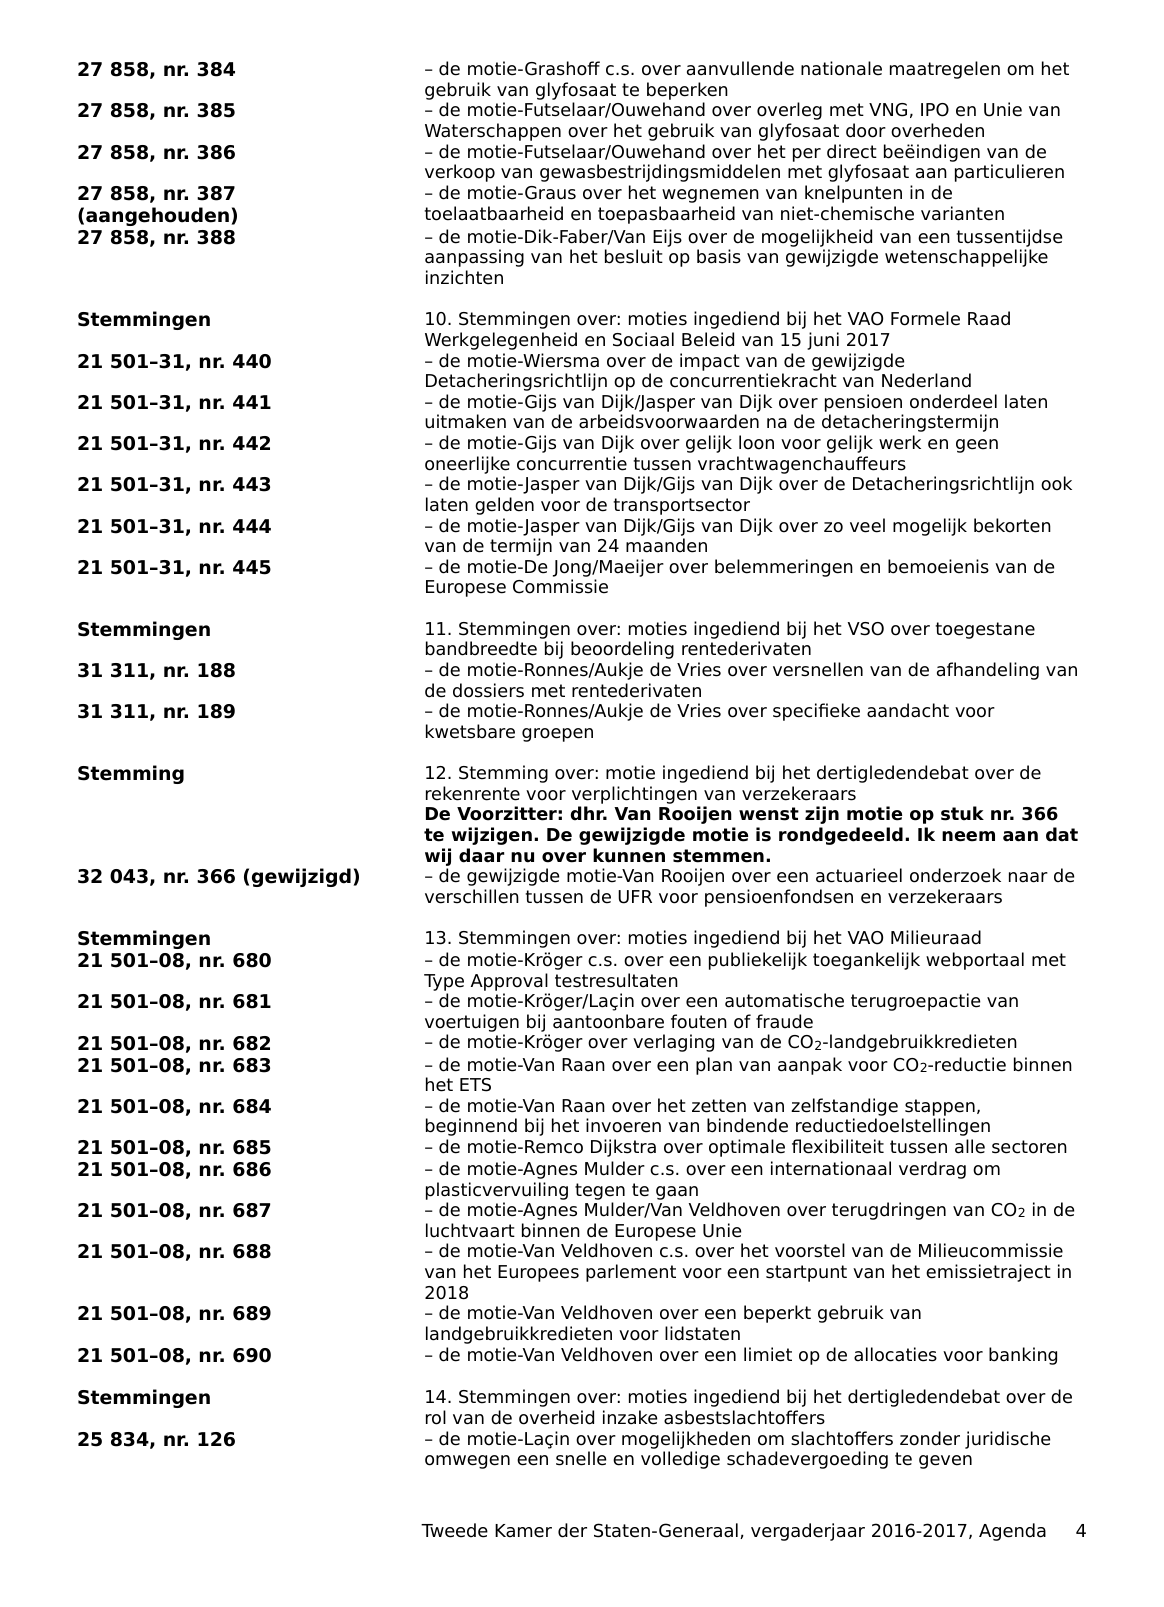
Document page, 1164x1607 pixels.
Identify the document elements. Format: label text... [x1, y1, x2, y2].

table_cell 21 501–08, nr. 690 [77, 1345, 401, 1367]
table_cell [77, 908, 401, 928]
table_cell [401, 227, 418, 289]
table_cell 12. Stemming over: motie ingediend bij het dertigledendebat over de rekenrente voor verplichtingen van verzekeraars [418, 763, 1087, 804]
table_cell – de motie-Kröger over verlaging van de CO2-landgebruikkredieten [418, 1033, 1087, 1054]
table_cell [418, 289, 1087, 309]
table_cell [401, 928, 418, 950]
table_cell 21 501–08, nr. 688 [77, 1241, 401, 1303]
table_cell 21 501–31, nr. 442 [77, 433, 401, 474]
table_cell [401, 908, 418, 928]
table_cell 32 043, nr. 366 (gewijzigd) [77, 866, 401, 907]
table_cell [418, 1367, 1087, 1387]
table_cell 10. Stemmingen over: moties ingediend bij het VAO Formele Raad Werkgelegenheid en Sociaal Beleid van 15 juni 2017 [418, 309, 1087, 351]
table_cell 21 501–31, nr. 441 [77, 392, 401, 433]
table_cell – de motie-Jasper van Dijk/Gijs van Dijk over zo veel mogelijk bekorten van de termijn van 24 maanden [418, 516, 1087, 557]
table_cell [401, 1200, 418, 1241]
table_cell [401, 866, 418, 907]
table_cell 13. Stemmingen over: moties ingediend bij het VAO Milieuraad [418, 928, 1087, 950]
table_cell – de motie-Grashoff c.s. over aanvullende nationale maatregelen om het gebruik van glyfosaat te beperken [418, 59, 1087, 100]
table_cell 11. Stemmingen over: moties ingediend bij het VSO over toegestane bandbreedte bij beoordeling rentederivaten [418, 619, 1087, 660]
table_cell [401, 557, 418, 598]
table_cell [401, 1429, 418, 1470]
table_cell [401, 701, 418, 742]
table_cell – de motie-Gijs van Dijk/Jasper van Dijk over pensioen onderdeel laten uitmaken van de arbeidsvoorwaarden na de detacheringstermijn [418, 392, 1087, 433]
table_cell – de motie-Agnes Mulder/Van Veldhoven over terugdringen van CO2 in de luchtvaart binnen de Europese Unie [418, 1200, 1087, 1241]
table_cell [401, 289, 418, 309]
table_cell – de motie-Dik-Faber/Van Eijs over de mogelijkheid van een tussentijdse aanpassing van het besluit op basis van gewijzigde wetenschappelijke inzichten [418, 227, 1087, 289]
table_cell 21 501–31, nr. 443 [77, 474, 401, 516]
table_cell 14. Stemmingen over: moties ingediend bij het dertigledendebat over de rol van de overheid inzake asbestslachtoffers [418, 1387, 1087, 1428]
table_cell [401, 59, 418, 100]
table_cell [401, 763, 418, 804]
table_cell [401, 950, 418, 991]
table_cell [401, 804, 418, 866]
table_cell – de motie-Graus over het wegnemen van knelpunten in de toelaatbaarheid en toepasbaarheid van niet-chemische varianten [418, 183, 1087, 227]
table_cell Stemmingen [77, 309, 401, 351]
table_cell 31 311, nr. 189 [77, 701, 401, 742]
table_cell – de motie-Van Raan over het zetten van zelfstandige stappen, beginnend bij het invoeren van bindende reductiedoelstellingen [418, 1096, 1087, 1137]
table_cell [418, 598, 1087, 619]
table_cell 21 501–08, nr. 687 [77, 1200, 401, 1241]
table_cell – de motie-Van Raan over een plan van aanpak voor CO2-reductie binnen het ETS [418, 1055, 1087, 1096]
table_cell 31 311, nr. 188 [77, 660, 401, 701]
table_cell 27 858, nr. 386 [77, 142, 401, 183]
table_cell [77, 804, 401, 866]
table_cell Stemmingen [77, 619, 401, 660]
table_cell [77, 598, 401, 619]
table_cell 21 501–08, nr. 689 [77, 1303, 401, 1344]
table_cell [401, 1367, 418, 1387]
table_cell [401, 1345, 418, 1367]
table_cell [401, 1033, 418, 1054]
table_cell 21 501–31, nr. 444 [77, 516, 401, 557]
table_cell – de motie-Van Veldhoven over een limiet op de allocaties voor banking [418, 1345, 1087, 1367]
table_cell 21 501–08, nr. 683 [77, 1055, 401, 1096]
table_cell 21 501–31, nr. 445 [77, 557, 401, 598]
table_cell – de motie-Ronnes/Aukje de Vries over specifieke aandacht voor kwetsbare groepen [418, 701, 1087, 742]
table_cell [77, 743, 401, 763]
table_cell [418, 908, 1087, 928]
table_cell [401, 1387, 418, 1428]
table_cell [401, 1303, 418, 1344]
table_cell [401, 1055, 418, 1096]
table_cell 21 501–31, nr. 440 [77, 351, 401, 392]
table_cell [401, 433, 418, 474]
table_cell [401, 1137, 418, 1159]
table_cell 21 501–08, nr. 682 [77, 1033, 401, 1054]
table_cell [401, 474, 418, 516]
table_cell – de motie-De Jong/Maeijer over belemmeringen en bemoeienis van de Europese Commissie [418, 557, 1087, 598]
table_cell – de motie-Kröger c.s. over een publiekelijk toegankelijk webportaal met Type Approval testresultaten [418, 950, 1087, 991]
table_cell 27 858, nr. 384 [77, 59, 401, 100]
table_cell [418, 743, 1087, 763]
table_cell 27 858, nr. 385 [77, 100, 401, 142]
table_cell [401, 619, 418, 660]
table_cell [77, 289, 401, 309]
table_cell – de motie-Wiersma over de impact van de gewijzigde Detacheringsrichtlijn op de concurrentiekracht van Nederland [418, 351, 1087, 392]
table_cell Stemmingen [77, 1387, 401, 1428]
table_cell [401, 1241, 418, 1303]
table_cell 21 501–08, nr. 680 [77, 950, 401, 991]
table_cell 27 858, nr. 387 (aangehouden) [77, 183, 401, 227]
table_cell [401, 1159, 418, 1200]
table_cell – de motie-Agnes Mulder c.s. over een internationaal verdrag om plasticvervuiling tegen te gaan [418, 1159, 1087, 1200]
table_cell – de motie-Jasper van Dijk/Gijs van Dijk over de Detacheringsrichtlijn ook laten gelden voor de transportsector [418, 474, 1087, 516]
table_cell [401, 183, 418, 227]
table_cell – de motie-Van Veldhoven over een beperkt gebruik van landgebruikkredieten voor lidstaten [418, 1303, 1087, 1344]
table_cell [401, 351, 418, 392]
table_cell 27 858, nr. 388 [77, 227, 401, 289]
table_cell – de motie-Ronnes/Aukje de Vries over versnellen van de afhandeling van de dossiers met rentederivaten [418, 660, 1087, 701]
table_cell [401, 991, 418, 1032]
table_cell – de motie-Futselaar/Ouwehand over overleg met VNG, IPO en Unie van Waterschappen over het gebruik van glyfosaat door overheden [418, 100, 1087, 142]
table_cell – de gewijzigde motie-Van Rooijen over een actuarieel onderzoek naar de verschillen tussen de UFR voor pensioenfondsen en verzekeraars [418, 866, 1087, 907]
table_cell 21 501–08, nr. 684 [77, 1096, 401, 1137]
table_cell [401, 392, 418, 433]
table_cell – de motie-Laçin over mogelijkheden om slachtoffers zonder juridische omwegen een snelle en volledige schadevergoeding te geven [418, 1429, 1087, 1470]
table_cell [401, 516, 418, 557]
table_cell 21 501–08, nr. 681 [77, 991, 401, 1032]
table_cell – de motie-Gijs van Dijk over gelijk loon voor gelijk werk en geen oneerlijke concurrentie tussen vrachtwagenchauffeurs [418, 433, 1087, 474]
table_cell Stemmingen [77, 928, 401, 950]
table_cell [401, 660, 418, 701]
table_cell De Voorzitter: dhr. Van Rooijen wenst zijn motie op stuk nr. 366 te wijzigen. De gewijzigde motie is rondgedeeld. Ik neem aan dat wij daar nu over kunnen stemmen. [418, 804, 1087, 866]
table_cell – de motie-Kröger/Laçin over een automatische terugroepactie van voertuigen bij aantoonbare fouten of fraude [418, 991, 1087, 1032]
table_cell Stemming [77, 763, 401, 804]
table_cell [401, 743, 418, 763]
table_cell [77, 1367, 401, 1387]
table_cell 21 501–08, nr. 685 [77, 1137, 401, 1159]
table_cell – de motie-Futselaar/Ouwehand over het per direct beëindigen van de verkoop van gewasbestrijdingsmiddelen met glyfosaat aan particulieren [418, 142, 1087, 183]
table_cell [401, 142, 418, 183]
table_cell [401, 598, 418, 619]
table_cell – de motie-Remco Dijkstra over optimale flexibiliteit tussen alle sectoren [418, 1137, 1087, 1159]
table_cell – de motie-Van Veldhoven c.s. over het voorstel van de Milieucommissie van het Europees parlement voor een startpunt van het emissietraject in 2018 [418, 1241, 1087, 1303]
table_cell [401, 100, 418, 142]
table_cell 21 501–08, nr. 686 [77, 1159, 401, 1200]
table_cell [401, 309, 418, 351]
table_cell [401, 1096, 418, 1137]
table_cell 25 834, nr. 126 [77, 1429, 401, 1470]
